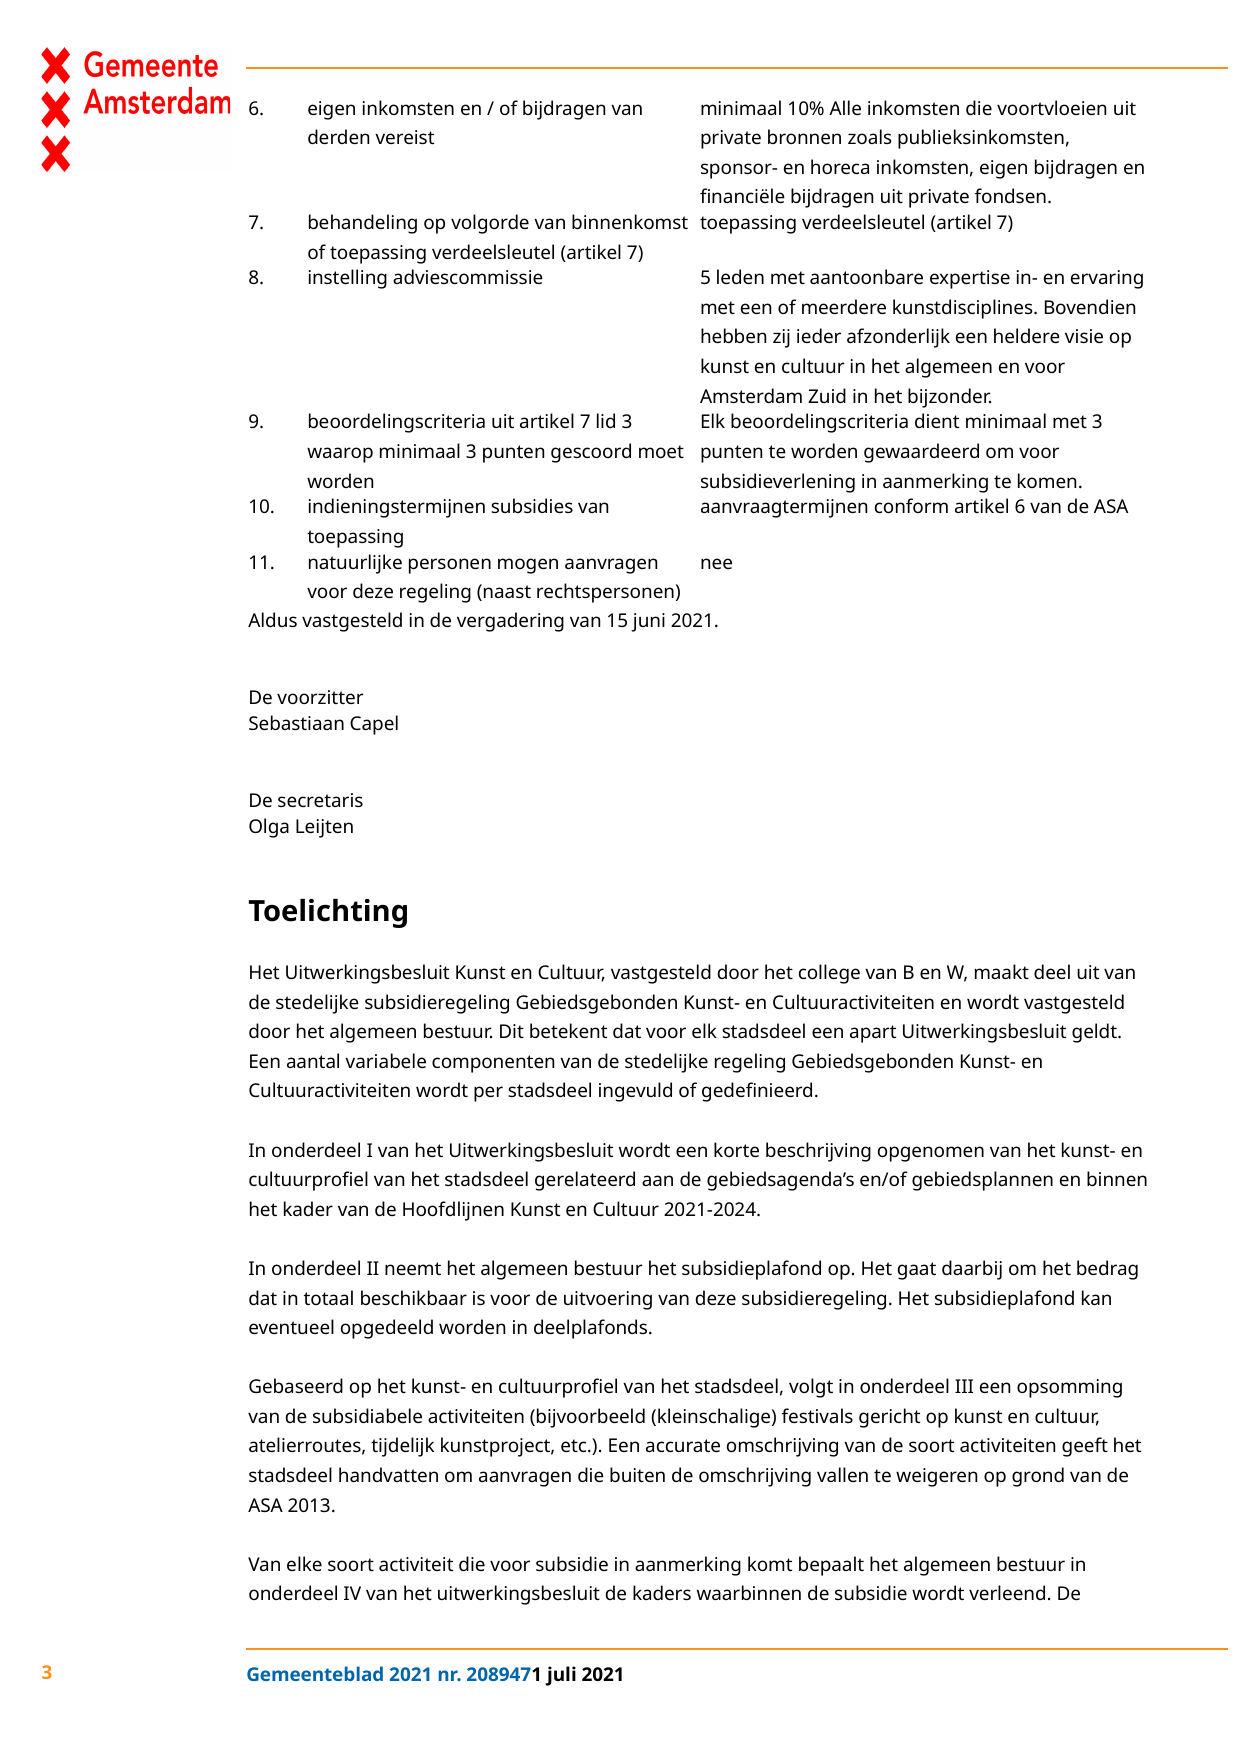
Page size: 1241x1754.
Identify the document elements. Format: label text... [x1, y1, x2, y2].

text Toelichting [248, 890, 1152, 930]
table_cell aanvraagtermijnen conform artikel 6 van de ASA [700, 494, 1152, 549]
table_cell Elk beoordelingscriteria dient minimaal met 3 punten te worden gewaardeerd om voor subsidieverlening in aanmerking te komen. [700, 409, 1152, 493]
table_cell indieningstermijnen subsidies van toepassing [248, 494, 700, 549]
table_cell eigen inkomsten en / of bijdragen van derden vereist [248, 95, 700, 209]
table_cell nee [700, 549, 1152, 604]
table_cell natuurlijke personen mogen aanvragen voor deze regeling (naast rechtspersonen) [248, 549, 700, 604]
table_cell beoordelingscriteria uit artikel 7 lid 3 waarop minimaal 3 punten gescoord moet worden [248, 409, 700, 493]
text De secretaris [248, 787, 1152, 813]
table_cell toepassing verdeelsleutel (artikel 7) [700, 209, 1152, 264]
text De voorzitter [248, 684, 1152, 710]
text In onderdeel II neemt het algemeen bestuur het subsidieplafond op. Het gaat daarbij om het bedrag dat in totaal beschikbaar is voor de uitvoering van deze subsidieregeling. Het subsidieplafond kan eventueel opgedeeld worden in deelplafonds. [248, 1255, 1152, 1340]
text Het Uitwerkingsbesluit Kunst en Cultuur, vastgesteld door het college van B en W, maakt deel uit van de stedelijke subsidieregeling Gebiedsgebonden Kunst- en Cultuuractiviteiten en wordt vastgesteld door het algemeen bestuur. Dit betekent dat voor elk stadsdeel een apart Uitwerkingsbesluit geldt. Een aantal variabele componenten van de stedelijke regeling Gebiedsgebonden Kunst- en Cultuuractiviteiten wordt per stadsdeel ingevuld of gedefinieerd. [248, 959, 1152, 1103]
text Gebaseerd op het kunst- en cultuurprofiel van het stadsdeel, volgt in onderdeel III een opsomming van de subsidiabele activiteiten (bijvoorbeeld (kleinschalige) festivals gericht op kunst en cultuur, atelierroutes, tijdelijk kunstproject, etc.). Een accurate omschrijving van de soort activiteiten geeft het stadsdeel handvatten om aanvragen die buiten de omschrijving vallen te weigeren op grond van de ASA 2013. [248, 1373, 1152, 1517]
table_cell behandeling op volgorde van binnenkomst of toepassing verdeelsleutel (artikel 7) [248, 209, 700, 264]
table_cell minimaal 10% Alle inkomsten die voortvloeien uit private bronnen zoals publieksinkomsten, sponsor- en horeca inkomsten, eigen bijdragen en financiële bijdragen uit private fondsen. [700, 95, 1152, 209]
picture [41, 47, 231, 172]
text Van elke soort activiteit die voor subsidie in aanmerking komt bepaalt het algemeen bestuur in onderdeel IV van het uitwerkingsbesluit de kaders waarbinnen de subsidie wordt verleend. De [248, 1551, 1152, 1606]
table_cell instelling adviescommissie [248, 265, 700, 409]
text Sebastiaan Capel [248, 710, 1152, 736]
text In onderdeel I van het Uitwerkingsbesluit wordt een korte beschrijving opgenomen van het kunst- en cultuurprofiel van het stadsdeel gerelateerd aan de gebiedsagenda’s en/of gebiedsplannen en binnen het kader van de Hoofdlijnen Kunst en Cultuur 2021-2024. [248, 1137, 1152, 1222]
text Aldus vastgesteld in de vergadering van 15 juni 2021. [248, 607, 1152, 633]
table_cell 5 leden met aantoonbare expertise in- en ervaring met een of meerdere kunstdisciplines. Bovendien hebben zij ieder afzonderlijk een heldere visie op kunst en cultuur in het algemeen en voor Amsterdam Zuid in het bijzonder. [700, 265, 1152, 409]
text Olga Leijten [248, 813, 1152, 839]
